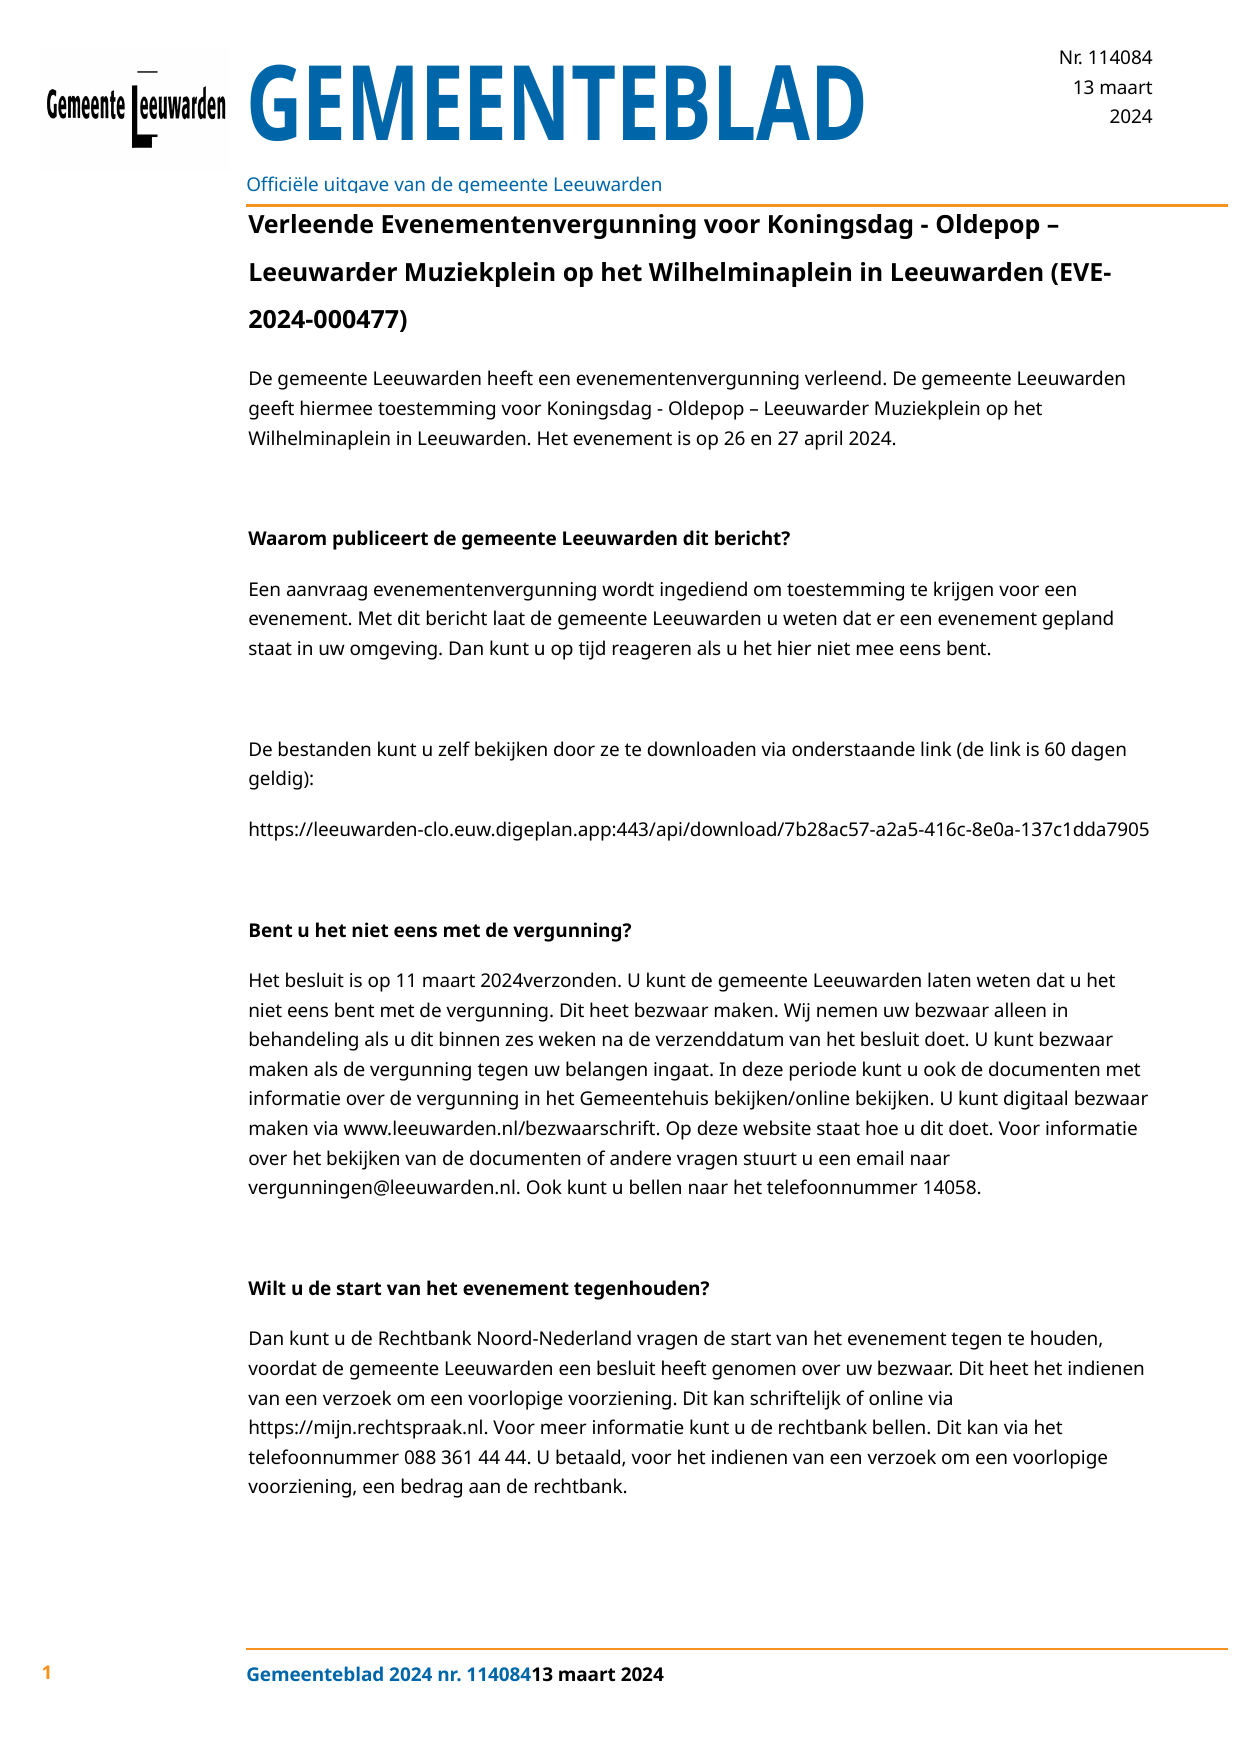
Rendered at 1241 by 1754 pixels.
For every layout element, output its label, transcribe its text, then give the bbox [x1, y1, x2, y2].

text De gemeente Leeuwarden heeft een evenementenvergunning verleend. De gemeente Leeuwarden geeft hiermee toestemming voor Koningsdag - Oldepop – Leeuwarder Muziekplein op het Wilhelminaplein in Leeuwarden. Het evenement is op 26 en 27 april 2024. [248, 366, 1152, 450]
text https://leeuwarden-clo.euw.digeplan.app:443/api/download/7b28ac57-a2a5-416c-8e0a-137c1dda7905 [248, 816, 1152, 842]
text Wilt u de start van het evenement tegenhouden? [248, 1275, 1152, 1301]
text Dan kunt u de Rechtbank Noord-Nederland vragen de start van het evenement tegen te houden, voordat de gemeente Leeuwarden een besluit heeft genomen over uw bezwaar. Dit heet het indienen van een verzoek om een voorlopige voorziening. Dit kan schriftelijk of online via https://mijn.rechtspraak.nl. Voor meer informatie kunt u de rechtbank bellen. Dit kan via het telefoonnummer 088 361 44 44. U betaald, voor het indienen van een verzoek om een voorlopige voorziening, een bedrag aan de rechtbank. [248, 1326, 1152, 1499]
text Het besluit is op 11 maart 2024verzonden. U kunt de gemeente Leeuwarden laten weten dat u het niet eens bent met de vergunning. Dit heet bezwaar maken. Wij nemen uw bezwaar alleen in behandeling als u dit binnen zes weken na de verzenddatum van het besluit doet. U kunt bezwaar maken als de vergunning tegen uw belangen ingaat. In deze periode kunt u ook de documenten met informatie over de vergunning in het Gemeentehuis bekijken/online bekijken. U kunt digitaal bezwaar maken via www.leeuwarden.nl/bezwaarschrift. Op deze website staat hoe u dit doet. Voor informatie over het bekijken van de documenten of andere vragen stuurt u een email naar vergunningen@leeuwarden.nl. Ook kunt u bellen naar het telefoonnummer 14058. [248, 967, 1152, 1200]
text De bestanden kunt u zelf bekijken door ze te downloaden via onderstaande link (de link is 60 dagen geldig): [248, 736, 1152, 791]
text Waarom publiceert de gemeente Leeuwarden dit bericht? [248, 526, 1152, 551]
text Een aanvraag evenementenvergunning wordt ingediend om toestemming te krijgen voor een evenement. Met dit bericht laat de gemeente Leeuwarden u weten dat er een evenement gepland staat in uw omgeving. Dan kunt u op tijd reageren als u het hier niet mee eens bent. [248, 576, 1152, 661]
text Bent u het niet eens met de vergunning? [248, 917, 1152, 942]
picture [41, 47, 231, 172]
text Verleende Evenementenvergunning voor Koningsdag - Oldepop – Leeuwarder Muziekplein op het Wilhelminaplein in Leeuwarden (EVE-2024-000477) [248, 207, 1152, 336]
